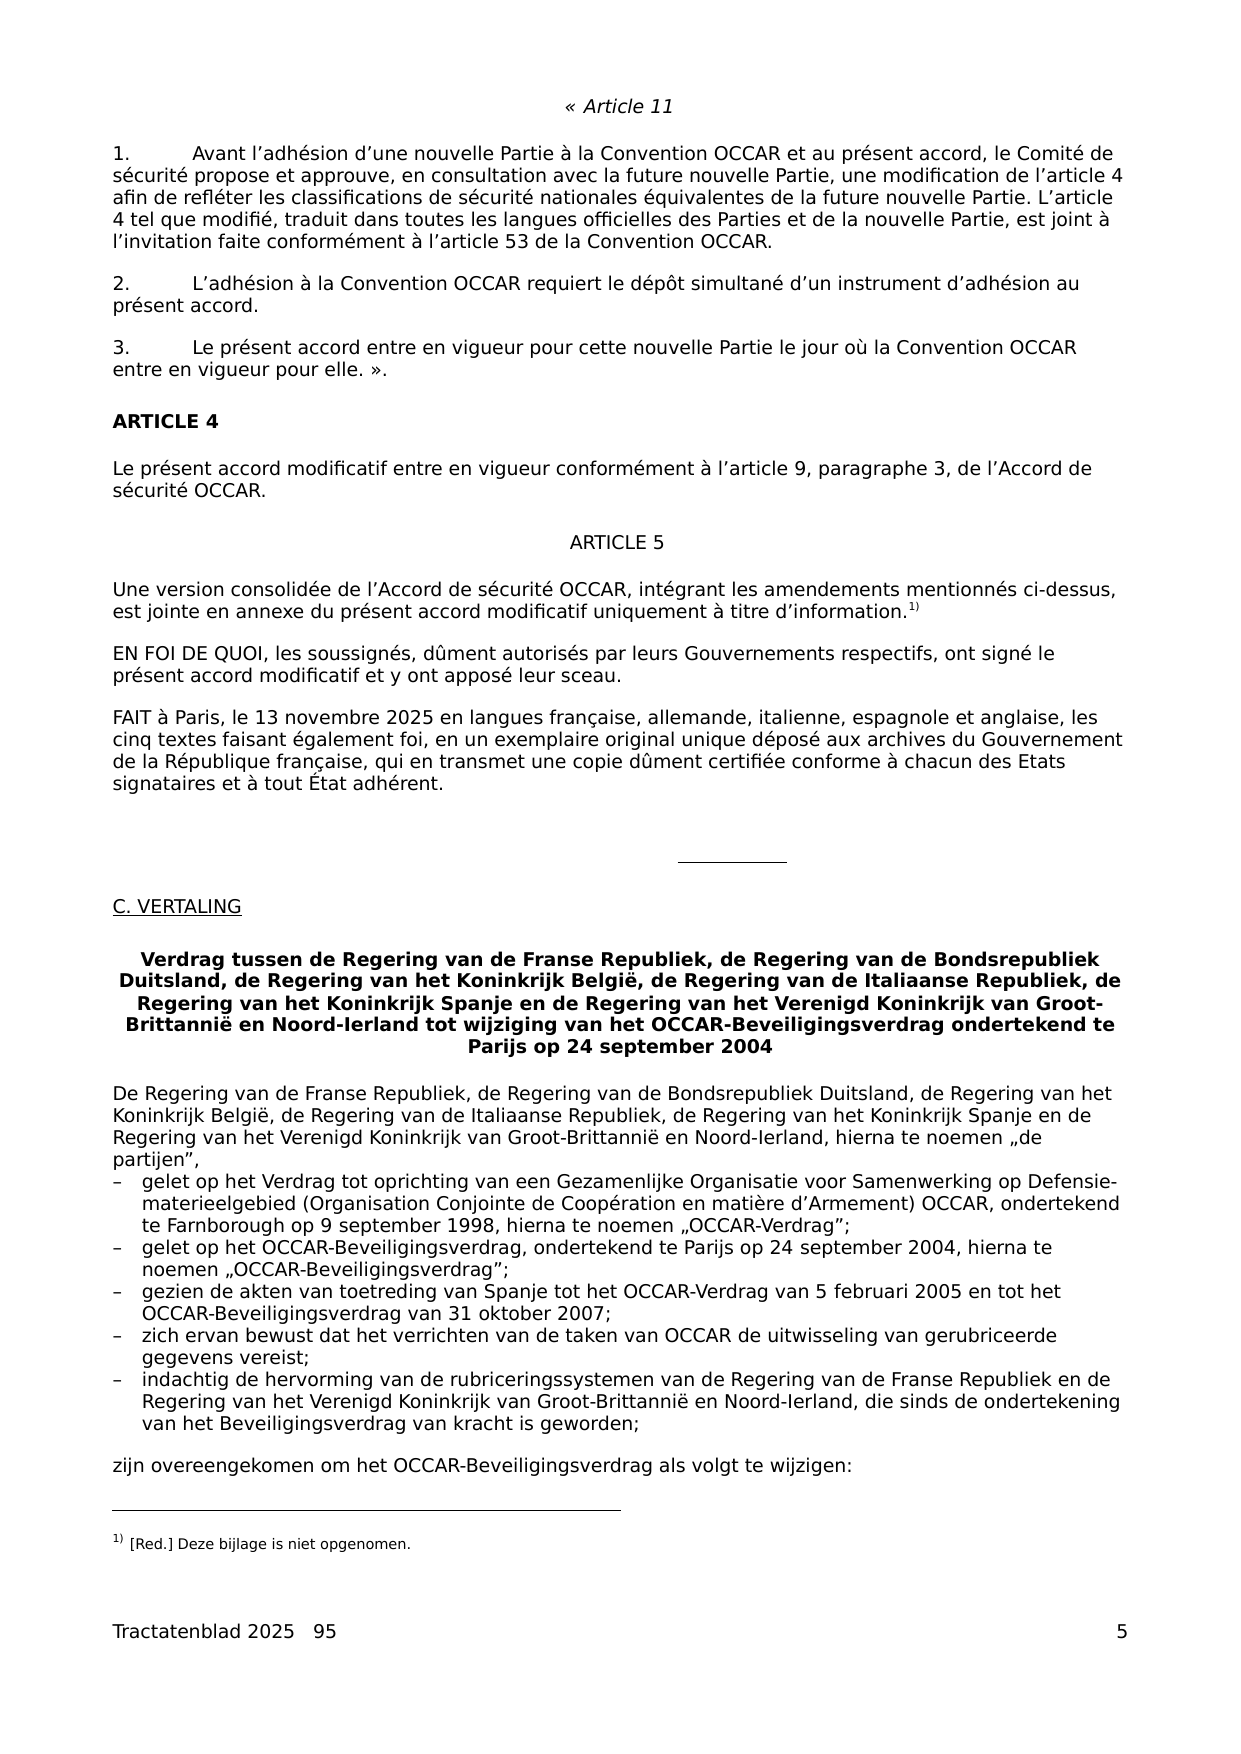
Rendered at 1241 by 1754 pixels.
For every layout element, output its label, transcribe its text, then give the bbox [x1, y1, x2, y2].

text FAIT à Paris, le 13 novembre 2025 en langues française, allemande, italienne, espagnole et anglaise, les cinq textes faisant également foi, en un exemplaire original unique déposé aux archives du Gouvernement de la République française, qui en transmet une copie dûment certifiée conforme à chacun des Etats signataires et à tout État adhérent. [112, 707, 1128, 794]
text – gelet op het OCCAR-Beveiligingsverdrag, ondertekend te Parijs op 24 september 2004, hierna te noemen „OCCAR-Beveiligingsverdrag”; [112, 1237, 1128, 1281]
text Le présent accord modificatif entre en vigueur conformément à l’article 9, paragraphe 3, de l’Accord de sécurité OCCAR. [112, 458, 1128, 502]
text 2. L’adhésion à la Convention OCCAR requiert le dépôt simultané d’un instrument d’adhésion au présent accord. [112, 273, 1128, 317]
text Une version consolidée de l’Accord de sécurité OCCAR, intégrant les amendements mentionnés ci-dessus, est jointe en annexe du présent accord modificatif uniquement à titre d’information. [112, 579, 1128, 623]
text zijn overeengekomen om het OCCAR-Beveiligingsverdrag als volgt te wijzigen: [112, 1455, 1128, 1477]
subtitle ARTICLE 5 [112, 532, 1128, 554]
text [Red.] Deze bijlage is niet opgenomen. [112, 1532, 1128, 1554]
text – zich ervan bewust dat het verrichten van de taken van OCCAR de uitwisseling van gerubriceerde gegevens vereist; [112, 1325, 1128, 1369]
text – gezien de akten van toetreding van Spanje tot het OCCAR-Verdrag van 5 februari 2005 en tot het OCCAR-Beveiligingsverdrag van 31 oktober 2007; [112, 1281, 1128, 1325]
text EN FOI DE QUOI, les soussignés, dûment autorisés par leurs Gouvernements respectifs, ont signé le présent accord modificatif et y ont apposé leur sceau. [112, 643, 1128, 687]
subtitle C. VERTALING [112, 896, 1128, 918]
text De Regering van de Franse Republiek, de Regering van de Bondsrepubliek Duitsland, de Regering van het Koninkrijk België, de Regering van de Italiaanse Republiek, de Regering van het Koninkrijk Spanje en de Regering van het Verenigd Koninkrijk van Groot-Brittannië en Noord-Ierland, hierna te noemen „de partijen”, [112, 1083, 1128, 1171]
text – indachtig de hervorming van de rubriceringssystemen van de Regering van de Franse Republiek en de Regering van het Verenigd Koninkrijk van Groot-Brittannië en Noord-Ierland, die sinds de ondertekening van het Beveiligingsverdrag van kracht is geworden; [112, 1369, 1128, 1435]
text 3. Le présent accord entre en vigueur pour cette nouvelle Partie le jour où la Convention OCCAR entre en vigueur pour elle. ». [112, 337, 1128, 381]
text – gelet op het Verdrag tot oprichting van een Gezamenlijke Organisatie voor Samenwerking op Defensie-materieelgebied (Organisation Conjointe de Coopération en matière d’Armement) OCCAR, ondertekend te Farnborough op 9 september 1998, hierna te noemen „OCCAR-Verdrag”; [112, 1171, 1128, 1237]
subtitle Verdrag tussen de Regering van de Franse Republiek, de Regering van de Bondsrepubliek Duitsland, de Regering van het Koninkrijk België, de Regering van de Italiaanse Republiek, de Regering van het Koninkrijk Spanje en de Regering van het Verenigd Koninkrijk van Groot-Brittannië en Noord-Ierland tot wijziging van het OCCAR-Beveiligingsverdrag ondertekend te Parijs op 24 september 2004 [112, 948, 1128, 1058]
text 1. Avant l’adhésion d’une nouvelle Partie à la Convention OCCAR et au présent accord, le Comité de sécurité propose et approuve, en consultation avec la future nouvelle Partie, une modification de l’article 4 afin de refléter les classifications de sécurité nationales équivalentes de la future nouvelle Partie. L’article 4 tel que modifié, traduit dans toutes les langues officielles des Parties et de la nouvelle Partie, est joint à l’invitation faite conformément à l’article 53 de la Convention OCCAR. [112, 143, 1128, 253]
subtitle « Article 11 [112, 96, 1128, 118]
subtitle ARTICLE 4 [112, 411, 1128, 433]
